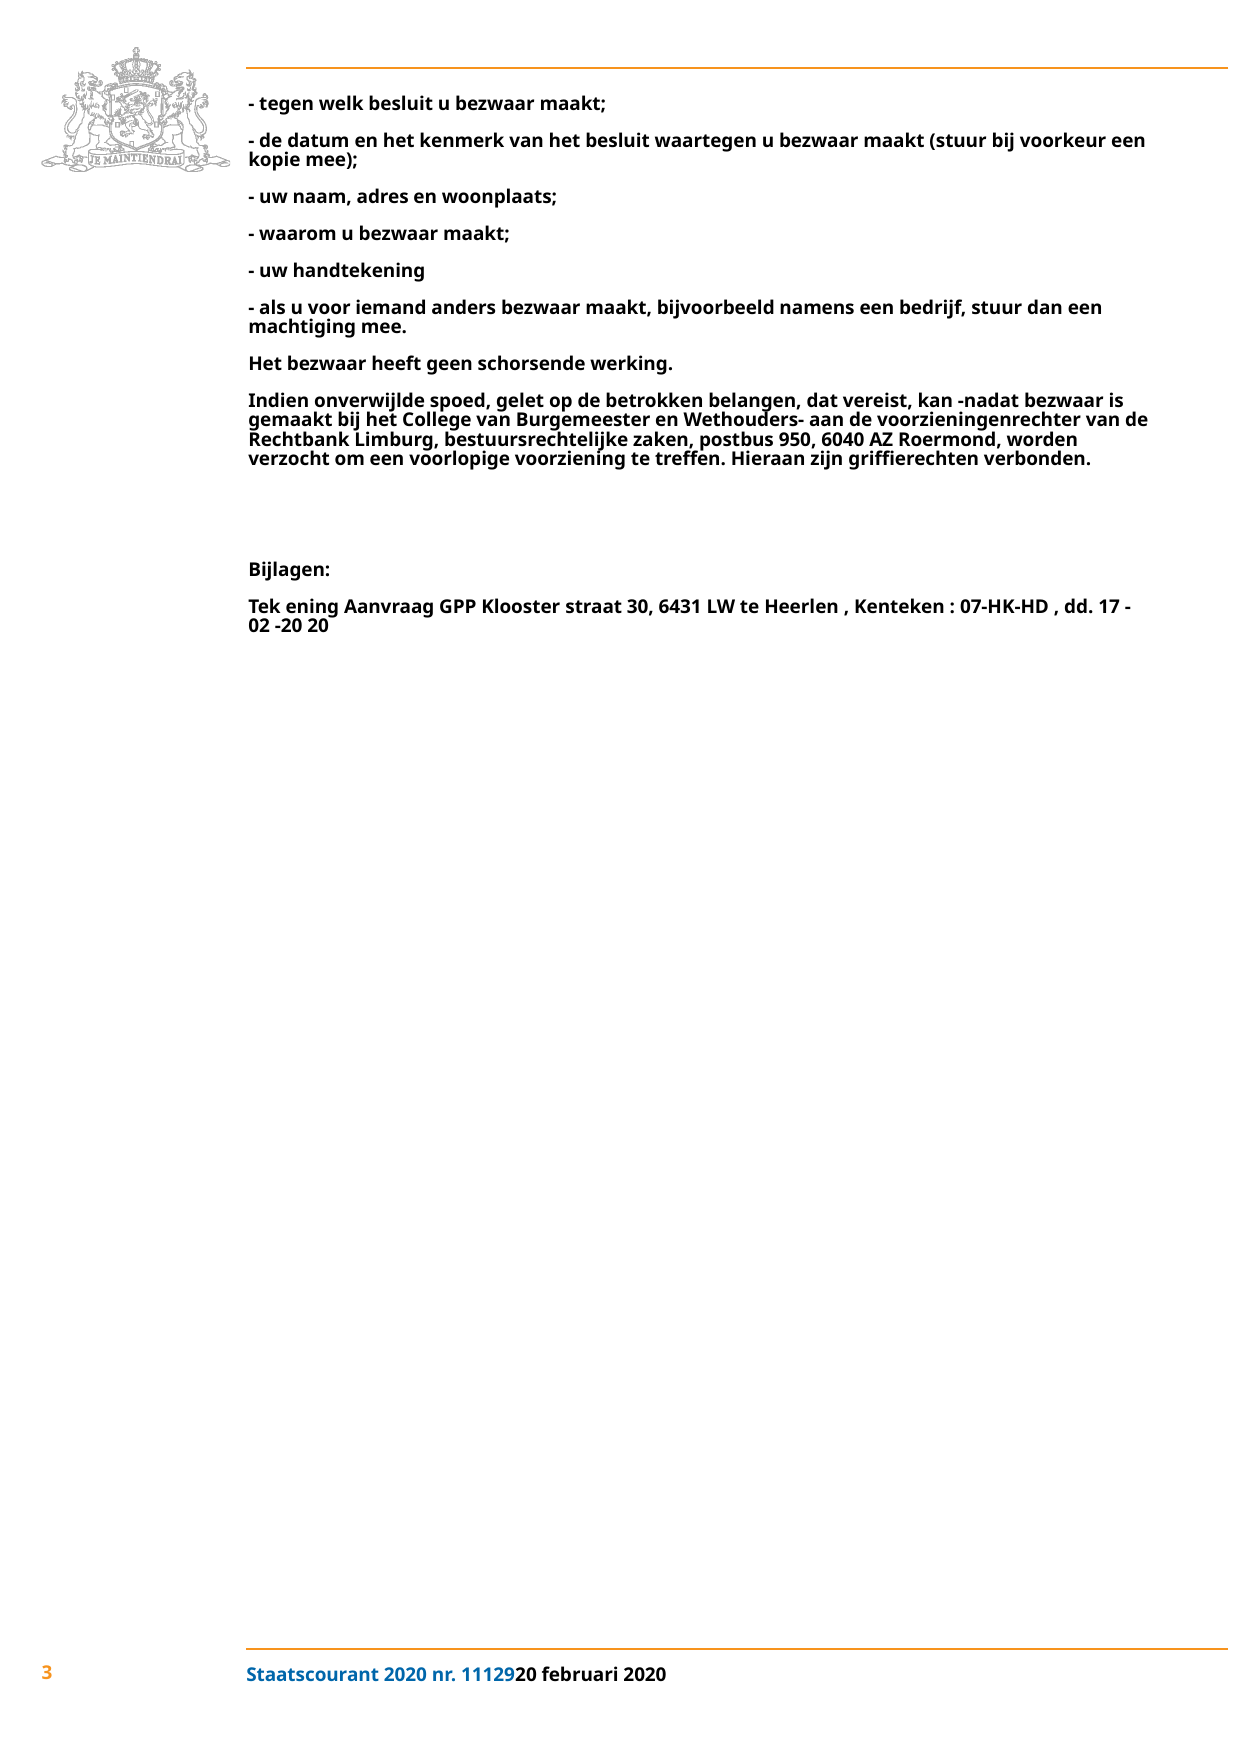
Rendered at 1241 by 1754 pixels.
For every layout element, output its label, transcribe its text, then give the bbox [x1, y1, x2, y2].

text - uw handtekening [248, 262, 1152, 281]
picture [41, 47, 231, 172]
text Indien onverwijlde spoed, gelet op de betrokken belangen, dat vereist, kan -nadat bezwaar is gemaakt bij het College van Burgemeester en Wethouders- aan de voorzieningenrechter van de Rechtbank Limburg, bestuursrechtelijke zaken, postbus 950, 6040 AZ Roermond, worden verzocht om een voorlopige voorziening te treffen. Hieraan zijn griffierechten verbonden. [248, 392, 1152, 469]
text - de datum en het kenmerk van het besluit waartegen u bezwaar maakt (stuur bij voorkeur een kopie mee); [248, 132, 1152, 170]
text - als u voor iemand anders bezwaar maakt, bijvoorbeeld namens een bedrijf, stuur dan een machtiging mee. [248, 299, 1152, 337]
text Het bezwaar heeft geen schorsende werking. [248, 355, 1152, 374]
text Bijlagen: [248, 561, 1152, 580]
text - tegen welk besluit u bezwaar maakt; [248, 95, 1152, 114]
text Tek ening Aanvraag GPP Klooster straat 30, 6431 LW te Heerlen , Kenteken : 07-HK-HD , dd. 17 - 02 -20 20 [248, 598, 1152, 636]
text - waarom u bezwaar maakt; [248, 225, 1152, 244]
text - uw naam, adres en woonplaats; [248, 188, 1152, 207]
